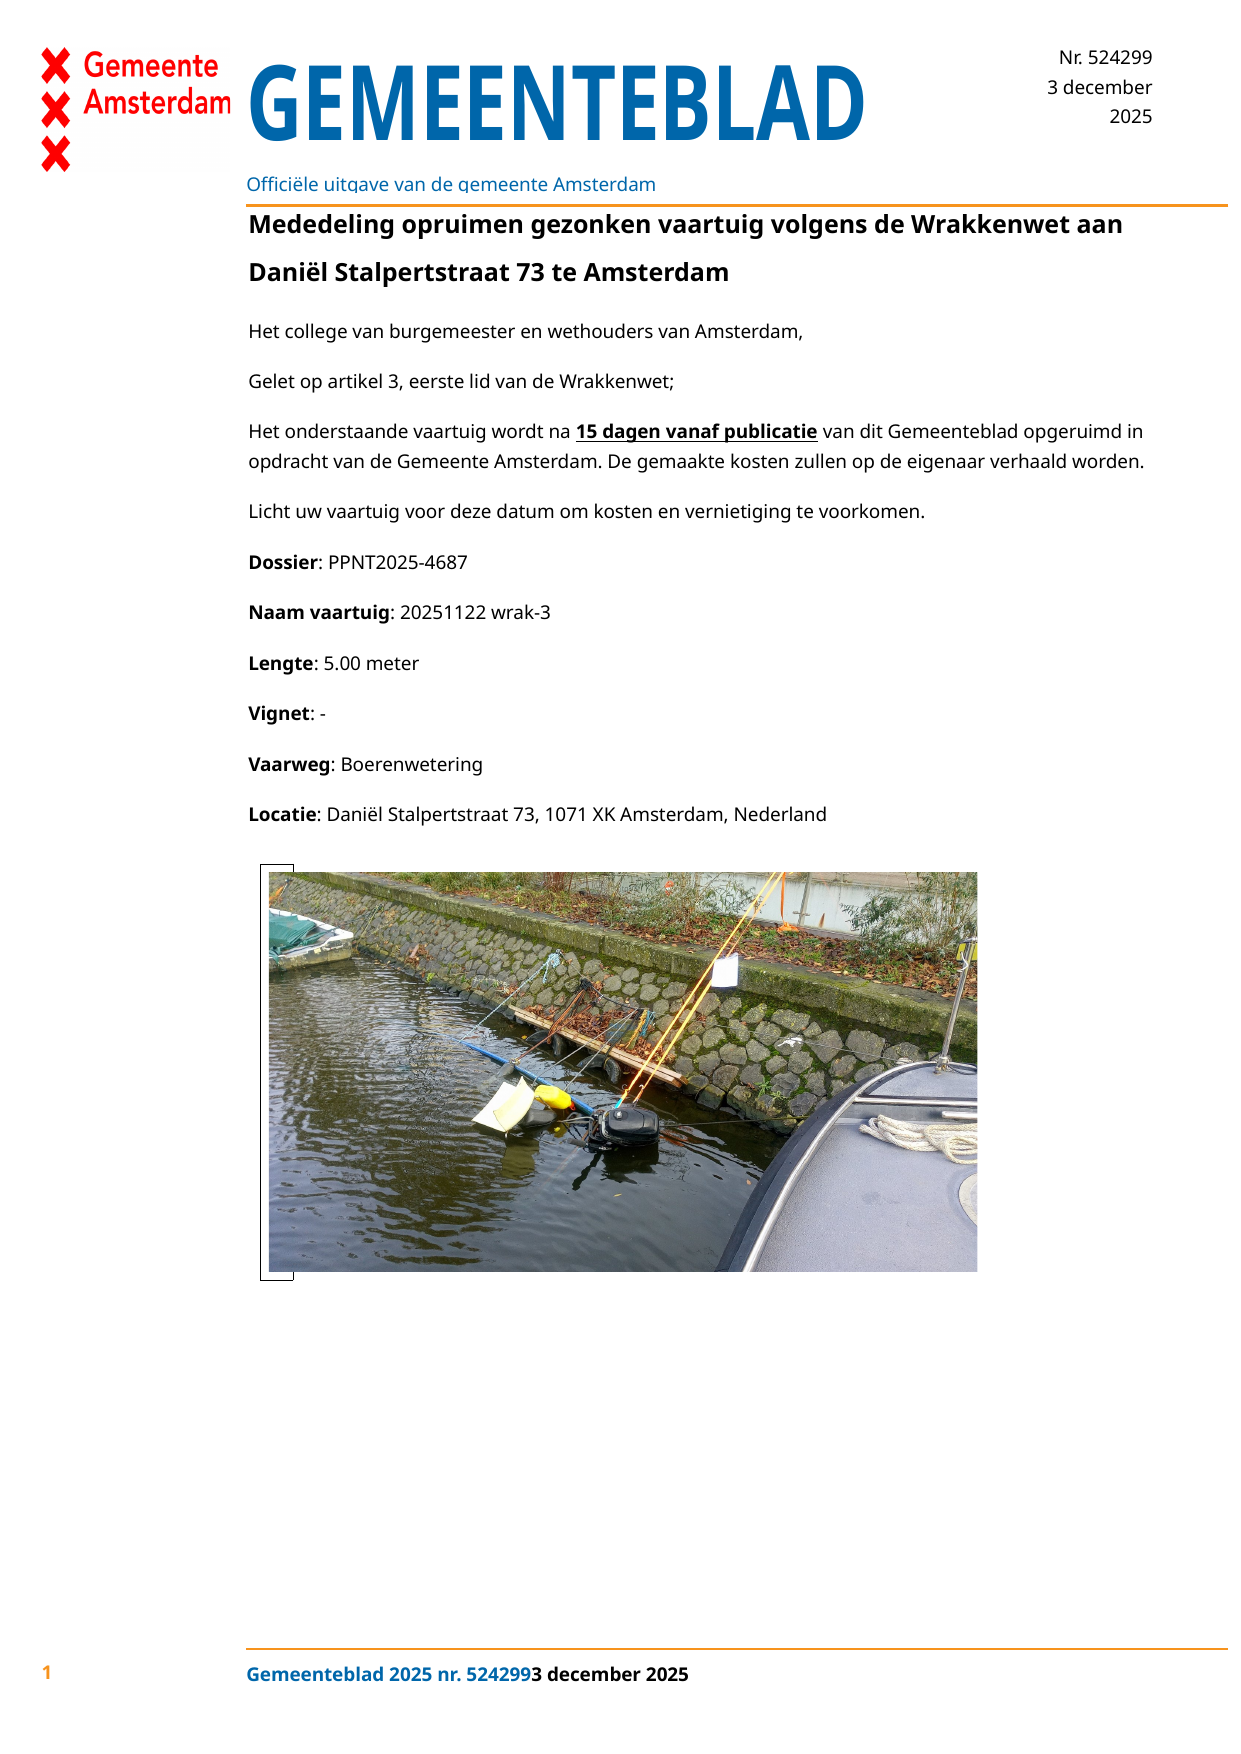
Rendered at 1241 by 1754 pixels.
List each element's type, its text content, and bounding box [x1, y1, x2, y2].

text Dossier: PPNT2025-4687 [248, 549, 1152, 575]
text Het college van burgemeester en wethouders van Amsterdam, [248, 318, 1152, 344]
picture [41, 47, 231, 172]
text Vignet: - [248, 700, 1152, 726]
text Het onderstaande vaartuig wordt na 15 dagen vanaf publicatie van dit Gemeenteblad opgeruimd in opdracht van de Gemeente Amsterdam. De gemaakte kosten zullen op de eigenaar verhaald worden. [248, 419, 1152, 474]
text Gelet op artikel 3, eerste lid van de Wrakkenwet; [248, 368, 1152, 394]
text Locatie: Daniël Stalpertstraat 73, 1071 XK Amsterdam, Nederland [248, 801, 1152, 827]
text Vaarweg: Boerenwetering [248, 751, 1152, 777]
text Licht uw vaartuig voor deze datum om kosten en vernietiging te voorkomen. [248, 499, 1152, 524]
text Naam vaartuig: 20251122 wrak-3 [248, 599, 1152, 625]
text Lengte: 5.00 meter [248, 650, 1152, 676]
picture [268, 872, 978, 1272]
text Mededeling opruimen gezonken vaartuig volgens de Wrakkenwet aan Daniël Stalpertstraat 73 te Amsterdam [248, 207, 1152, 288]
